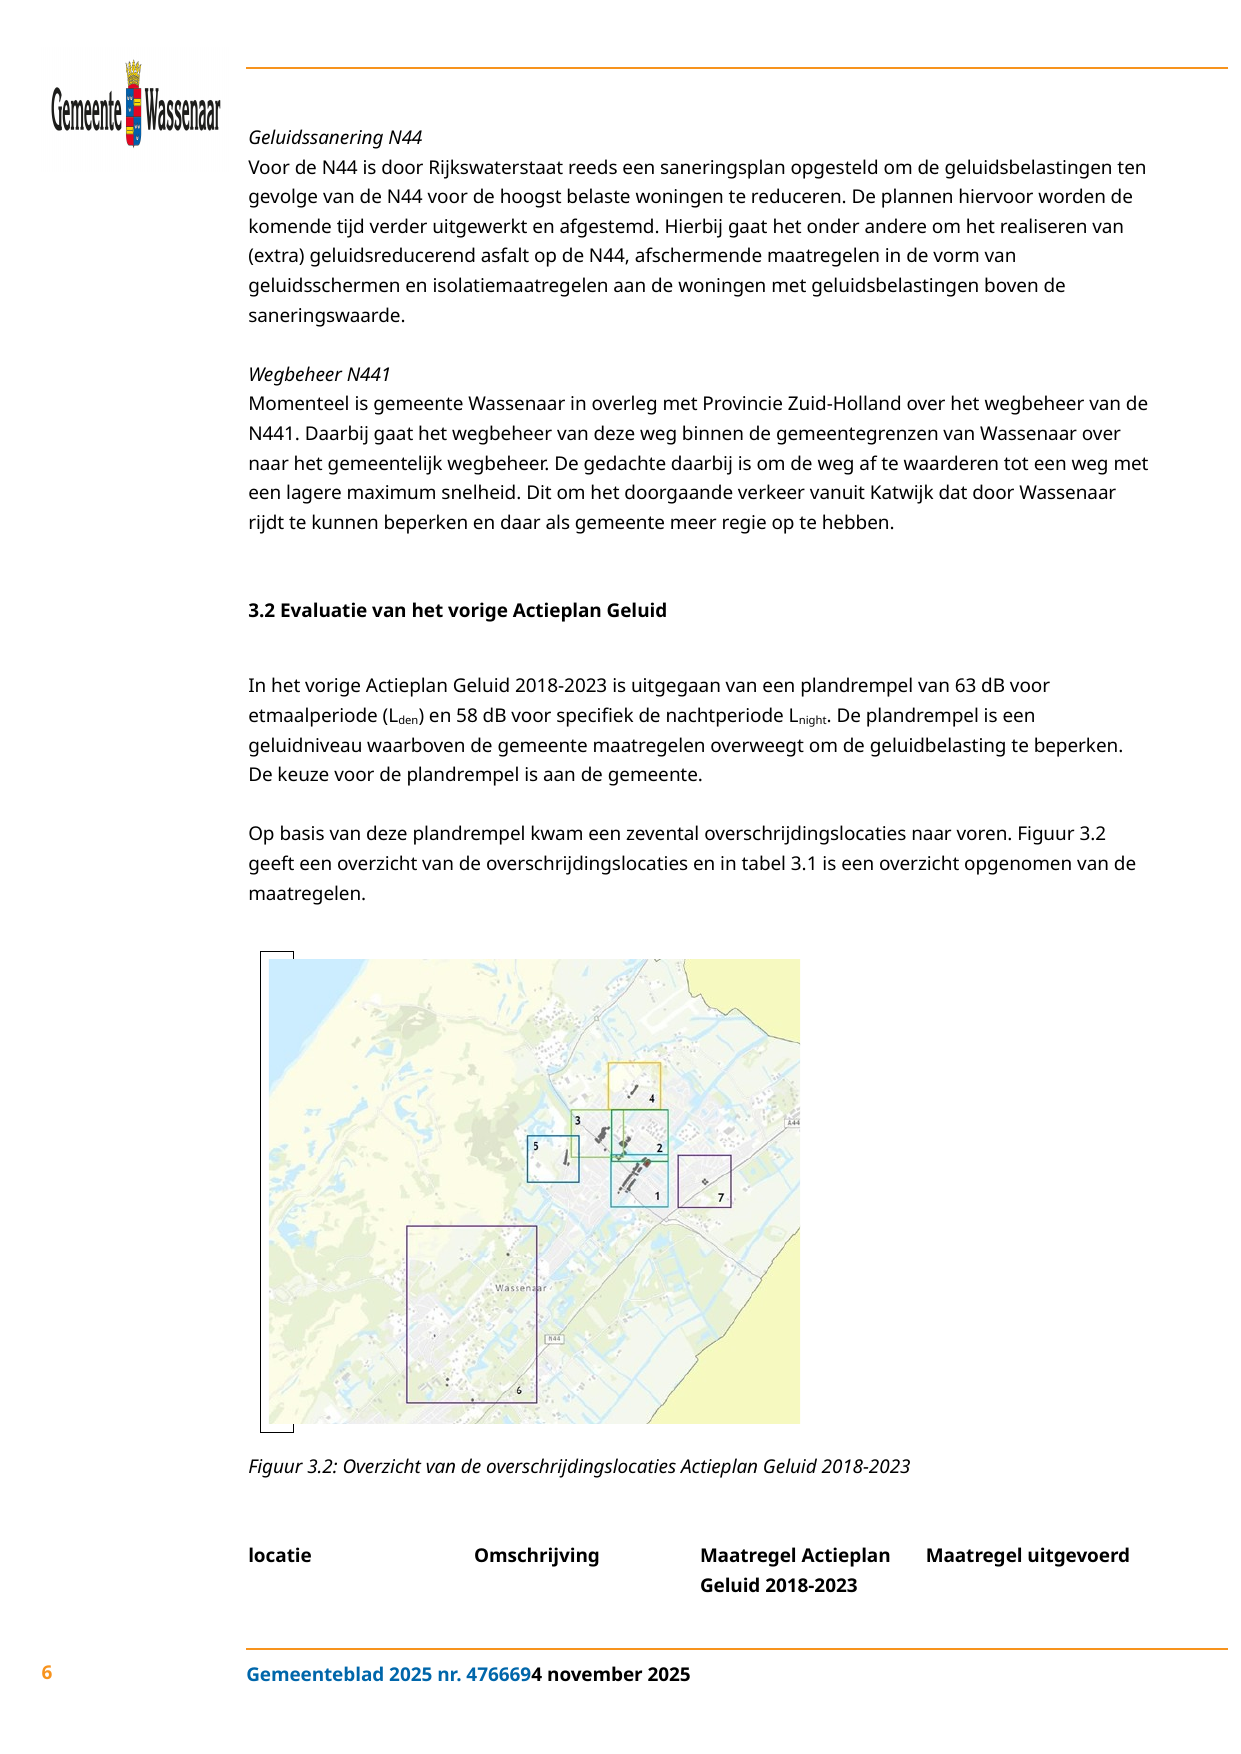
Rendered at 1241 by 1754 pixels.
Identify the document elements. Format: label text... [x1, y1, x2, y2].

table_header Maatregel uitgevoerd [926, 1543, 1152, 1598]
table_header Maatregel Actieplan Geluid 2018-2023 [700, 1543, 926, 1598]
text 3.2 Evaluatie van het vorige Actieplan Geluid [248, 598, 1152, 623]
text Geluidssanering N44 [248, 124, 1152, 150]
table_header Omschrijving [474, 1543, 700, 1598]
table_header locatie [248, 1543, 474, 1598]
picture [41, 47, 231, 172]
text Op basis van deze plandrempel kwam een zevental overschrijdingslocaties naar voren. Figuur 3.2 geeft een overzicht van de overschrijdingslocaties en in tabel 3.1 is een overzicht opgenomen van de maatregelen. [248, 821, 1152, 906]
text Wegbeheer N441 [248, 361, 1152, 387]
text Figuur 3.2: Overzicht van de overschrijdingslocaties Actieplan Geluid 2018-2023 [248, 1454, 1152, 1479]
text Voor de N44 is door Rijkswaterstaat reeds een saneringsplan opgesteld om de geluidsbelastingen ten gevolge van de N44 voor de hoogst belaste woningen te reduceren. De plannen hiervoor worden de komende tijd verder uitgewerkt en afgestemd. Hierbij gaat het onder andere om het realiseren van (extra) geluidsreducerend asfalt op de N44, afschermende maatregelen in de vorm van geluidsschermen en isolatiemaatregelen aan de woningen met geluidsbelastingen boven de saneringswaarde. [248, 154, 1152, 328]
text Momenteel is gemeente Wassenaar in overleg met Provincie Zuid-Holland over het wegbeheer van de N441. Daarbij gaat het wegbeheer van deze weg binnen de gemeentegrenzen van Wassenaar over naar het gemeentelijk wegbeheer. De gedachte daarbij is om de weg af te waarderen tot een weg met een lagere maximum snelheid. Dit om het doorgaande verkeer vanuit Katwijk dat door Wassenaar rijdt te kunnen beperken en daar als gemeente meer regie op te hebben. [248, 391, 1152, 535]
text In het vorige Actieplan Geluid 2018-2023 is uitgegaan van een plandrempel van 63 dB voor etmaalperiode (Lden) en 58 dB voor specifiek de nachtperiode Lnight. De plandrempel is een geluidniveau waarboven de gemeente maatregelen overweegt om de geluidbelasting te beperken. De keuze voor de plandrempel is aan de gemeente. [248, 673, 1152, 787]
picture [268, 959, 801, 1424]
